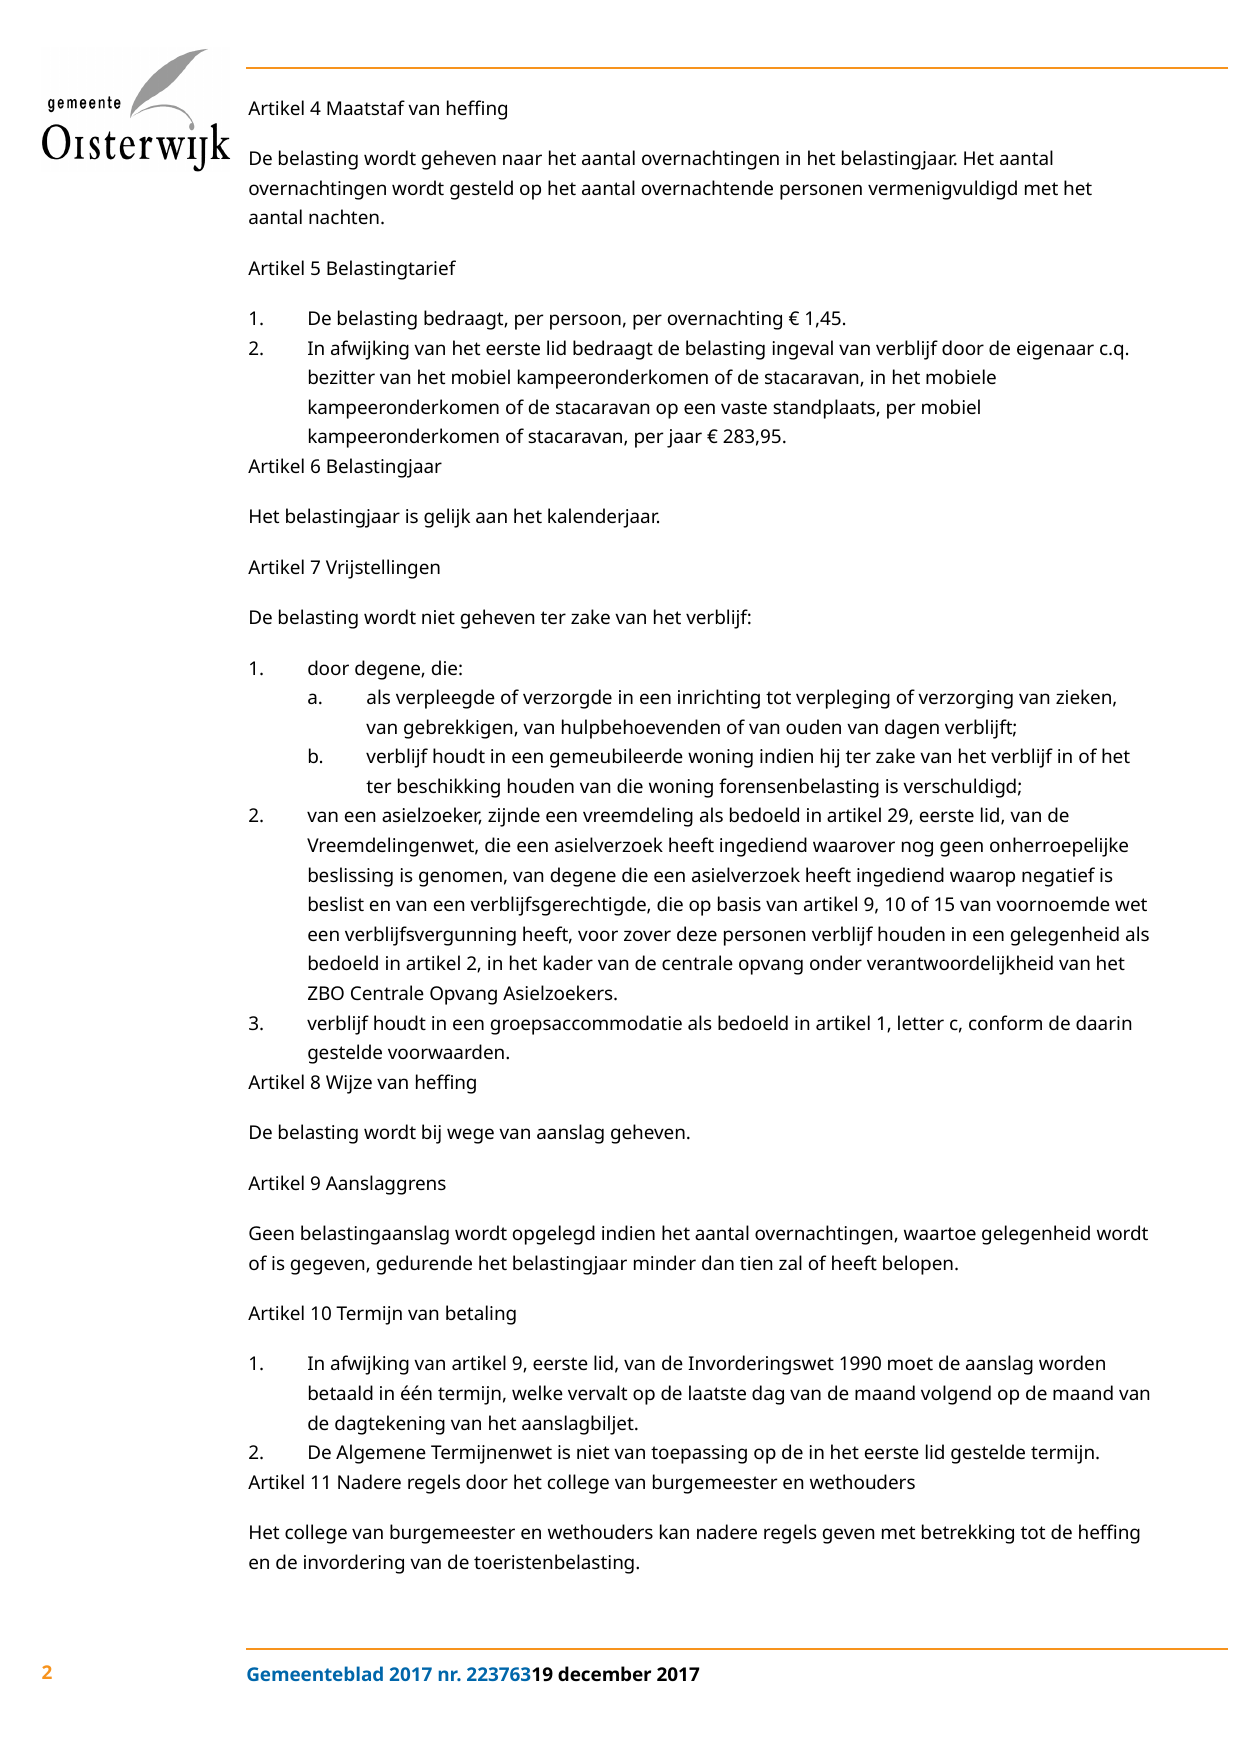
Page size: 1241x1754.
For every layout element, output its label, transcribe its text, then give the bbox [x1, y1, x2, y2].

list verblijf houdt in een groepsaccommodatie als bedoeld in artikel 1, letter c, conform de daarin gestelde voorwaarden. [248, 1010, 1152, 1065]
text Geen belastingaanslag wordt opgelegd indien het aantal overnachtingen, waartoe gelegenheid wordt of is gegeven, gedurende het belastingjaar minder dan tien zal of heeft belopen. [248, 1220, 1152, 1276]
list als verpleegde of verzorgde in een inrichting tot verpleging of verzorging van zieken, van gebrekkigen, van hulpbehoevenden of van ouden van dagen verblijft; [307, 684, 1152, 740]
text Artikel 9 Aanslaggrens [248, 1170, 1152, 1196]
text Artikel 11 Nadere regels door het college van burgemeester en wethouders [248, 1469, 1152, 1495]
picture [41, 47, 231, 172]
text Artikel 7 Vrijstellingen [248, 554, 1152, 580]
text Het belastingjaar is gelijk aan het kalenderjaar. [248, 503, 1152, 529]
text Artikel 10 Termijn van betaling [248, 1300, 1152, 1326]
text Artikel 4 Maatstaf van heffing [248, 95, 1152, 121]
list De Algemene Termijnenwet is niet van toepassing op de in het eerste lid gestelde termijn. [248, 1439, 1152, 1465]
list van een asielzoeker, zijnde een vreemdeling als bedoeld in artikel 29, eerste lid, van de Vreemdelingenwet, die een asielverzoek heeft ingediend waarover nog geen onherroepelijke beslissing is genomen, van degene die een asielverzoek heeft ingediend waarop negatief is beslist en van een verblijfsgerechtigde, die op basis van artikel 9, 10 of 15 van voornoemde wet een verblijfsvergunning heeft, voor zover deze personen verblijf houden in een gelegenheid als bedoeld in artikel 2, in het kader van de centrale opvang onder verantwoordelijkheid van het ZBO Centrale Opvang Asielzoekers. [248, 803, 1152, 1006]
list verblijf houdt in een gemeubileerde woning indien hij ter zake van het verblijf in of het ter beschikking houden van die woning forensenbelasting is verschuldigd; [307, 743, 1152, 799]
list De belasting bedraagt, per persoon, per overnachting € 1,45. [248, 305, 1152, 331]
list In afwijking van artikel 9, eerste lid, van de Invorderingswet 1990 moet de aanslag worden betaald in één termijn, welke vervalt op de laatste dag van de maand volgend op de maand van de dagtekening van het aanslagbiljet. [248, 1351, 1152, 1436]
list In afwijking van het eerste lid bedraagt de belasting ingeval van verblijf door de eigenaar c.q. bezitter van het mobiel kampeeronderkomen of de stacaravan, in het mobiele kampeeronderkomen of de stacaravan op een vaste standplaats, per mobiel kampeeronderkomen of stacaravan, per jaar € 283,95. [248, 335, 1152, 449]
list door degene, die: [248, 655, 1152, 681]
text De belasting wordt niet geheven ter zake van het verblijf: [248, 604, 1152, 630]
text De belasting wordt bij wege van aanslag geheven. [248, 1119, 1152, 1145]
text Het college van burgemeester en wethouders kan nadere regels geven met betrekking tot de heffing en de invordering van de toeristenbelasting. [248, 1519, 1152, 1575]
text Artikel 6 Belastingjaar [248, 453, 1152, 479]
text Artikel 8 Wijze van heffing [248, 1069, 1152, 1095]
text Artikel 5 Belastingtarief [248, 255, 1152, 281]
text De belasting wordt geheven naar het aantal overnachtingen in het belastingjaar. Het aantal overnachtingen wordt gesteld op het aantal overnachtende personen vermenigvuldigd met het aantal nachten. [248, 145, 1152, 230]
